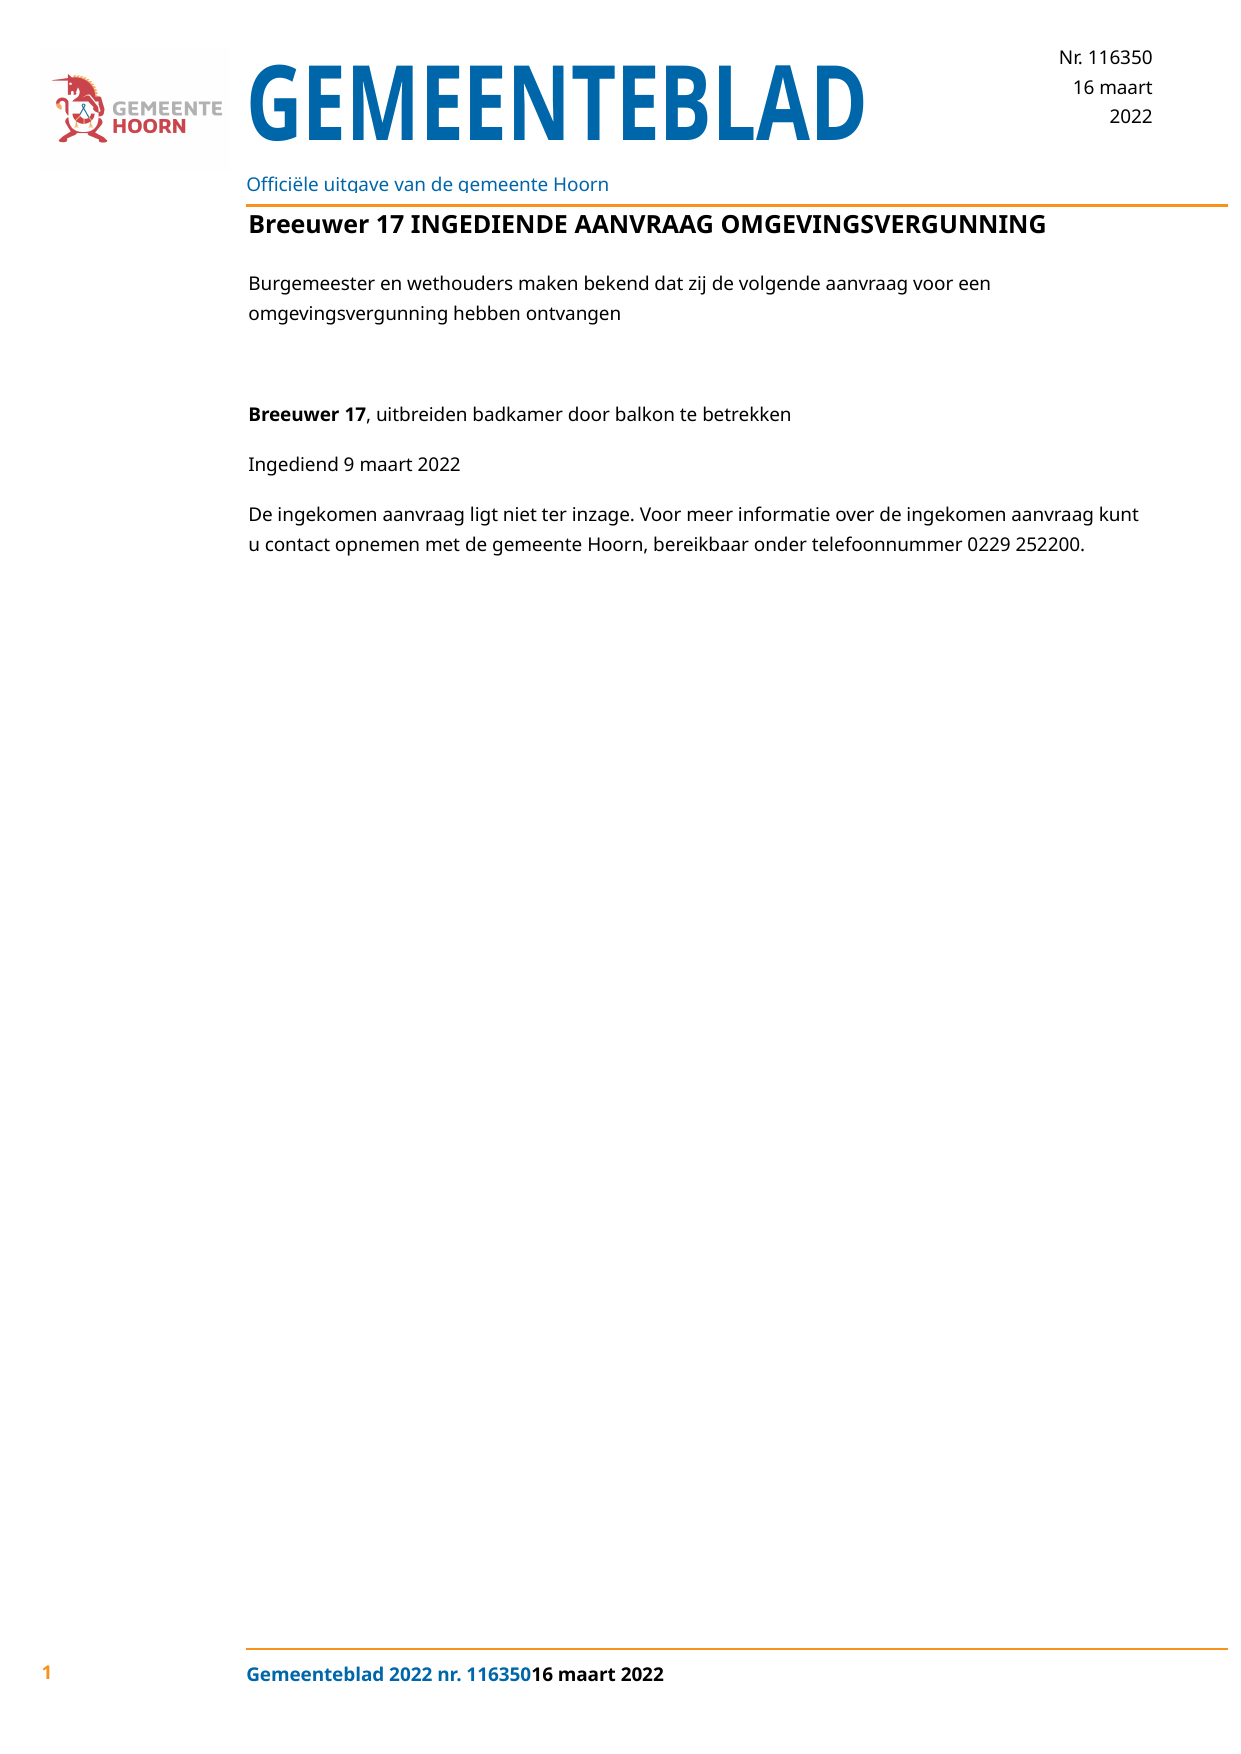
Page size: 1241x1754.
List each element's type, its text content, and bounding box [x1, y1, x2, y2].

picture [41, 47, 231, 172]
text Breeuwer 17 INGEDIENDE AANVRAAG OMGEVINGSVERGUNNING [248, 207, 1152, 241]
text De ingekomen aanvraag ligt niet ter inzage. Voor meer informatie over de ingekomen aanvraag kunt u contact opnemen met de gemeente Hoorn, bereikbaar onder telefoonnummer 0229 252200. [248, 502, 1152, 557]
text Ingediend 9 maart 2022 [248, 451, 1152, 477]
text Breeuwer 17, uitbreiden badkamer door balkon te betrekken [248, 401, 1152, 426]
text Burgemeester en wethouders maken bekend dat zij de volgende aanvraag voor een omgevingsvergunning hebben ontvangen [248, 270, 1152, 326]
